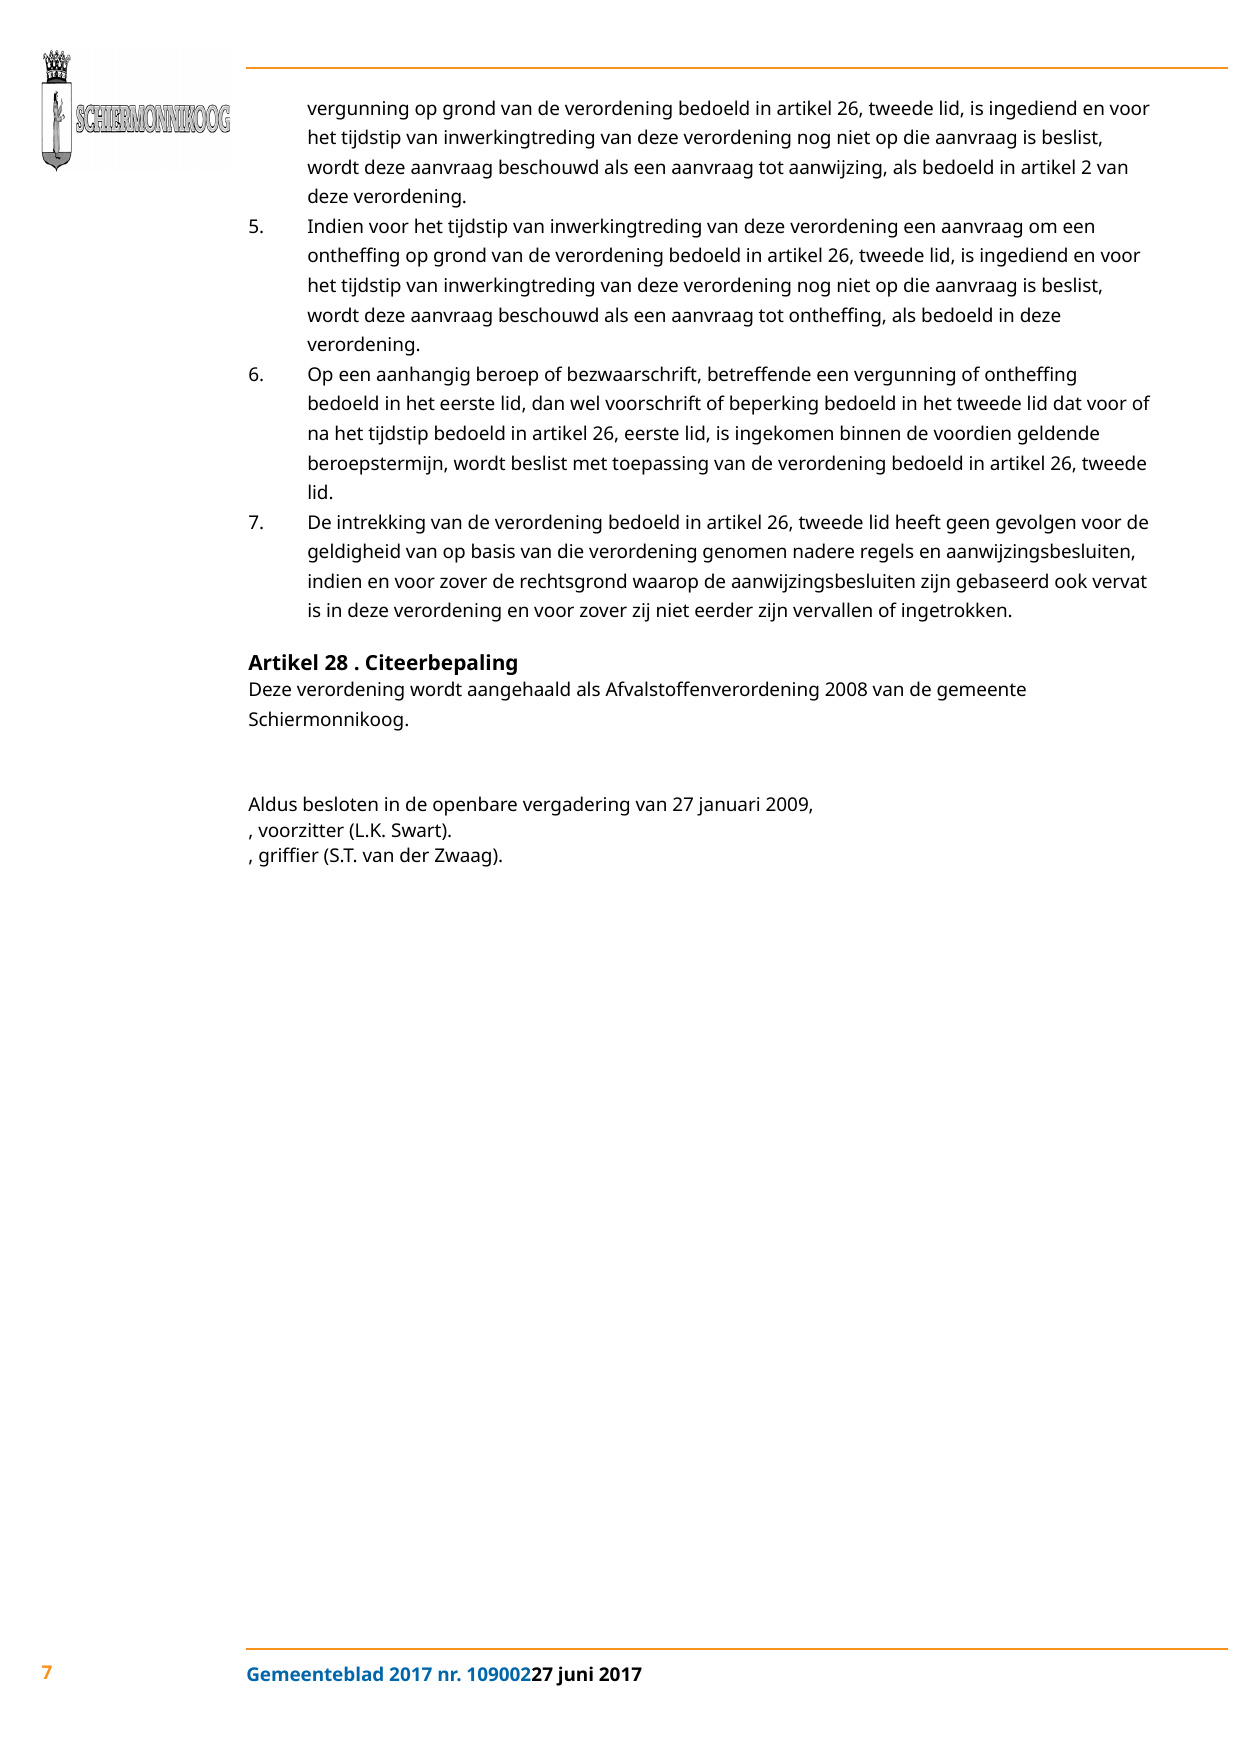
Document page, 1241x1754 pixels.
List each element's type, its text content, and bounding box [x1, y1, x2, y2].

text , voorzitter (L.K. Swart). [248, 817, 1152, 842]
text , griffier (S.T. van der Zwaag). [248, 842, 1152, 868]
text Deze verordening wordt aangehaald als Afvalstoffenverordening 2008 van de gemeente Schiermonnikoog. [248, 677, 1152, 732]
list Op een aanhangig beroep of bezwaarschrift, betreffende een vergunning of ontheffing bedoeld in het eerste lid, dan wel voorschrift of beperking bedoeld in het tweede lid dat voor of na het tijdstip bedoeld in artikel 26, eerste lid, is ingekomen binnen de voordien geldende beroepstermijn, wordt beslist met toepassing van de verordening bedoeld in artikel 26, tweede lid. [248, 361, 1152, 505]
text Artikel 28 . Citeerbepaling [248, 648, 1152, 677]
list De intrekking van de verordening bedoeld in artikel 26, tweede lid heeft geen gevolgen voor de geldigheid van op basis van die verordening genomen nadere regels en aanwijzingsbesluiten, indien en voor zover de rechtsgrond waarop de aanwijzingsbesluiten zijn gebaseerd ook vervat is in deze verordening en voor zover zij niet eerder zijn vervallen of ingetrokken. [248, 509, 1152, 623]
list Indien voor het tijdstip van inwerkingtreding van deze verordening een aanvraag om een ontheffing op grond van de verordening bedoeld in artikel 26, tweede lid, is ingediend en voor het tijdstip van inwerkingtreding van deze verordening nog niet op die aanvraag is beslist, wordt deze aanvraag beschouwd als een aanvraag tot ontheffing, als bedoeld in deze verordening. [248, 213, 1152, 357]
list vergunning op grond van de verordening bedoeld in artikel 26, tweede lid, is ingediend en voor het tijdstip van inwerkingtreding van deze verordening nog niet op die aanvraag is beslist, wordt deze aanvraag beschouwd als een aanvraag tot aanwijzing, als bedoeld in artikel 2 van deze verordening. [248, 95, 1152, 209]
text Aldus besloten in de openbare vergadering van 27 januari 2009, [248, 791, 1152, 817]
picture [41, 47, 231, 172]
